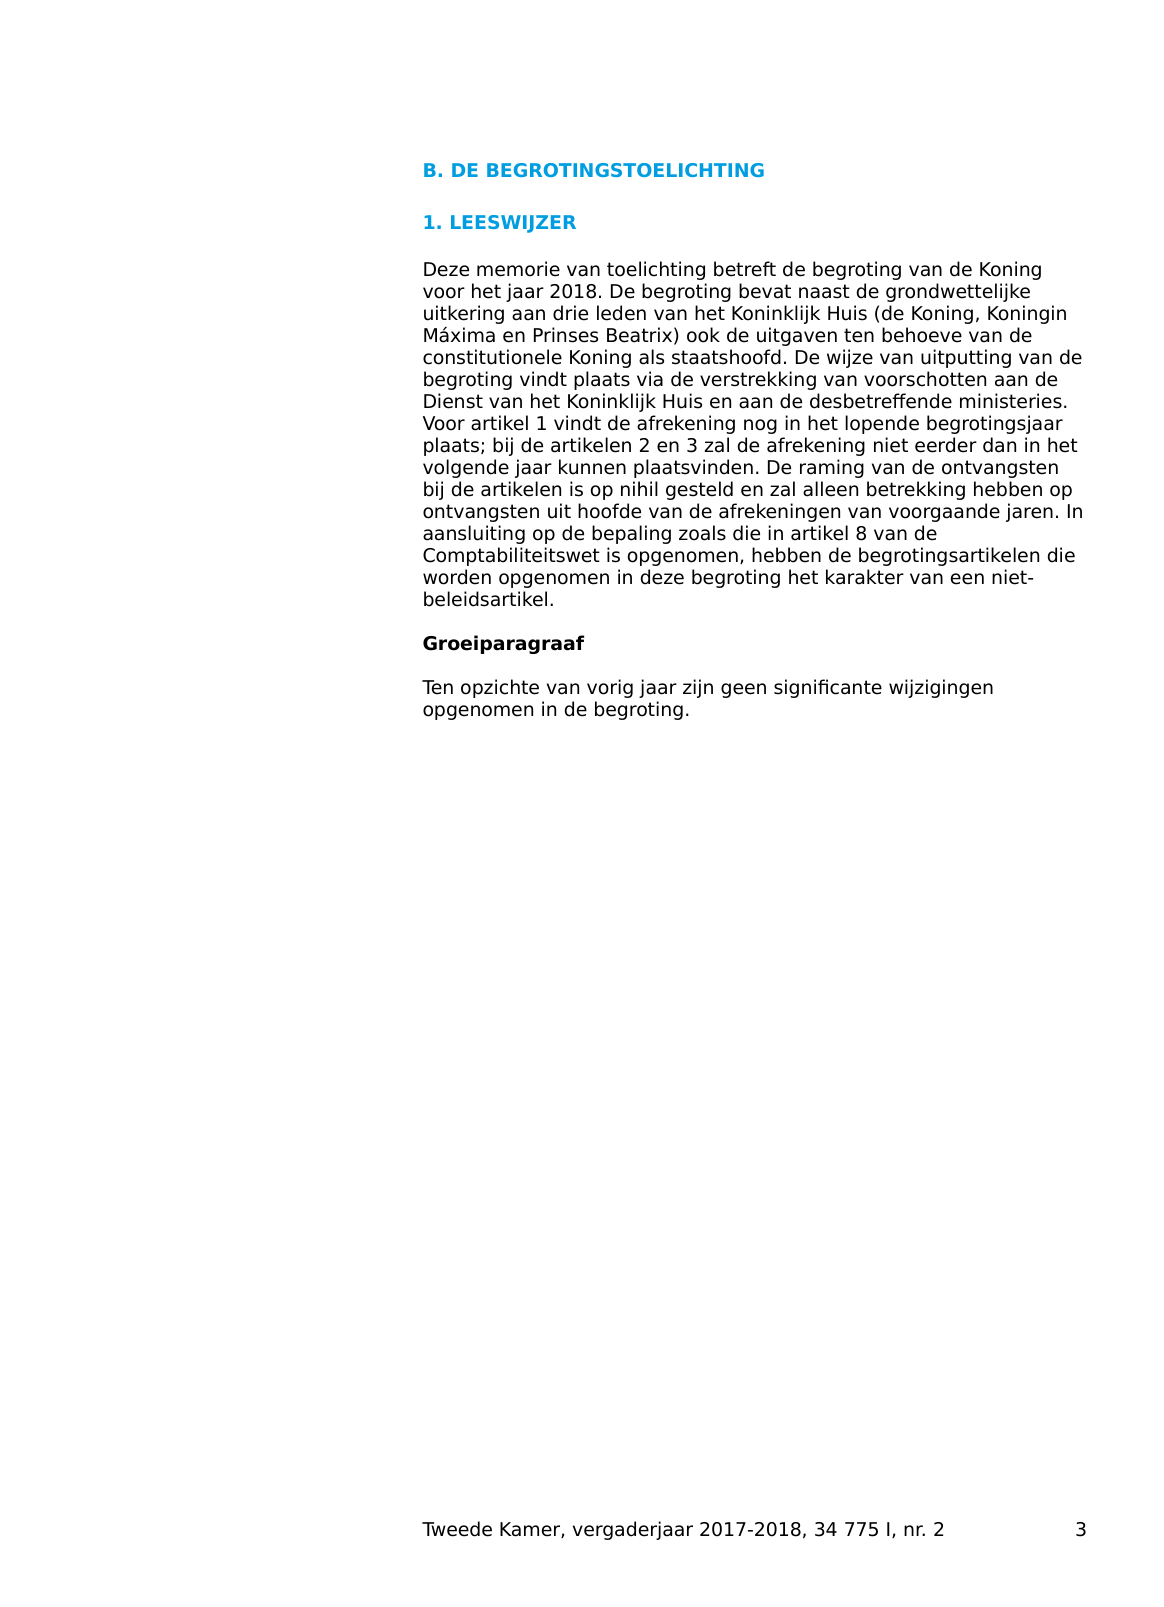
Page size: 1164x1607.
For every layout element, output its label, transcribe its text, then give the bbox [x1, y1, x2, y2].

text Ten opzichte van vorig jaar zijn geen significante wijzigingen opgenomen in de begroting. [422, 677, 1087, 721]
text Deze memorie van toelichting betreft de begroting van de Koning voor het jaar 2018. De begroting bevat naast de grondwettelijke uitkering aan drie leden van het Koninklijk Huis (de Koning, Koningin Máxima en Prinses Beatrix) ook de uitgaven ten behoeve van de constitutionele Koning als staatshoofd. De wijze van uitputting van de begroting vindt plaats via de verstrekking van voorschotten aan de Dienst van het Koninklijk Huis en aan de desbetreffende ministeries. Voor artikel 1 vindt de afrekening nog in het lopende begrotingsjaar plaats; bij de artikelen 2 en 3 zal de afrekening niet eerder dan in het volgende jaar kunnen plaatsvinden. De raming van de ontvangsten bij de artikelen is op nihil gesteld en zal alleen betrekking hebben op ontvangsten uit hoofde van de afrekeningen van voorgaande jaren. In aansluiting op de bepaling zoals die in artikel 8 van de Comptabiliteitswet is opgenomen, hebben de begrotingsartikelen die worden opgenomen in deze begroting het karakter van een niet-beleidsartikel. [422, 259, 1087, 611]
subtitle B. DE BEGROTINGSTOELICHTING [422, 160, 1087, 182]
subtitle 1. LEESWIJZER [422, 212, 1087, 234]
subtitle Groeiparagraaf [422, 633, 1087, 655]
